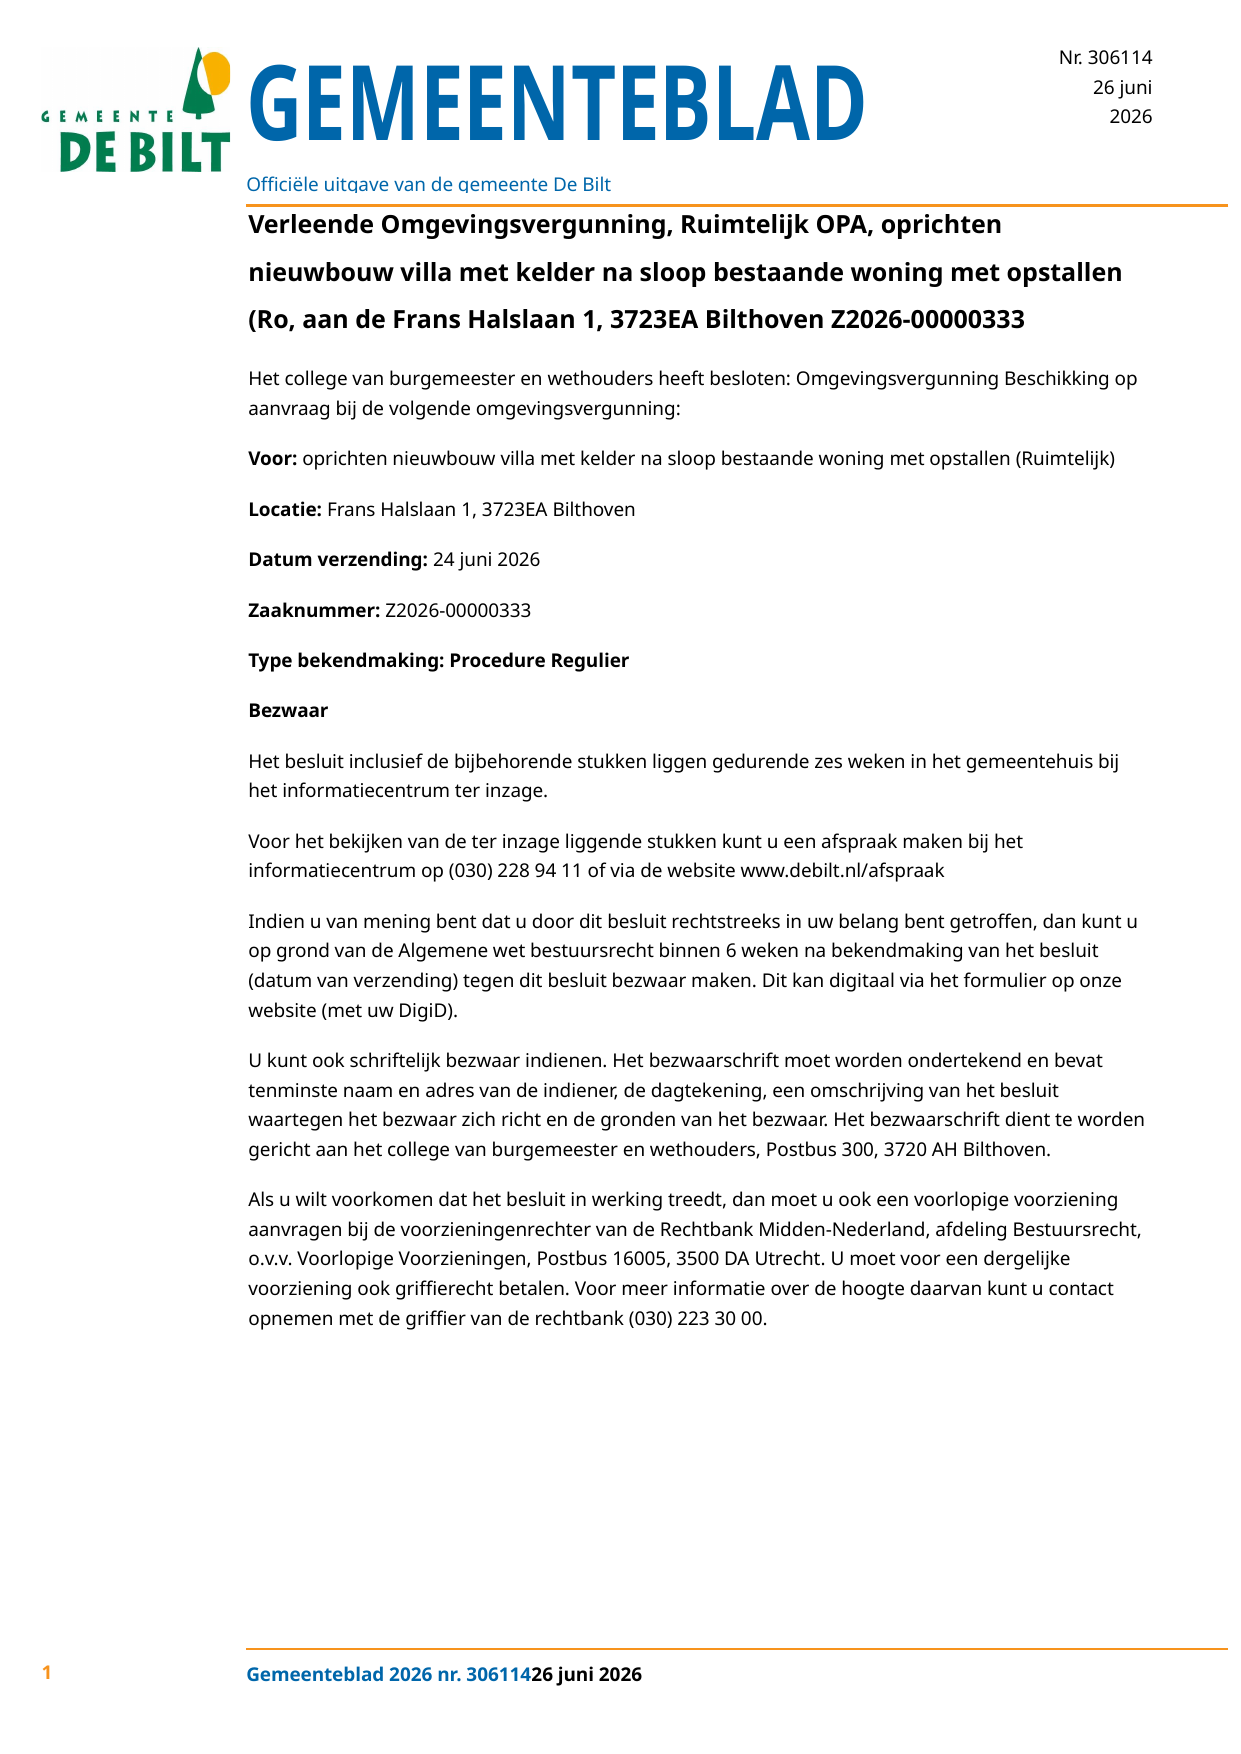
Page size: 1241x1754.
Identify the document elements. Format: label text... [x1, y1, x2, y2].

text Het college van burgemeester en wethouders heeft besloten: Omgevingsvergunning Beschikking op aanvraag bij de volgende omgevingsvergunning: [248, 366, 1152, 421]
text Verleende Omgevingsvergunning, Ruimtelijk OPA, oprichten nieuwbouw villa met kelder na sloop bestaande woning met opstallen (Ro, aan de Frans Halslaan 1, 3723EA Bilthoven Z2026-00000333 [248, 207, 1152, 336]
text Voor het bekijken van de ter inzage liggende stukken kunt u een afspraak maken bij het informatiecentrum op (030) 228 94 11 of via de website www.debilt.nl/afspraak [248, 828, 1152, 883]
text Datum verzending: 24 juni 2026 [248, 546, 1152, 572]
text Het besluit inclusief de bijbehorende stukken liggen gedurende zes weken in het gemeentehuis bij het informatiecentrum ter inzage. [248, 748, 1152, 803]
text Zaaknummer: Z2026-00000333 [248, 597, 1152, 622]
text Bezwaar [248, 698, 1152, 723]
picture [41, 47, 231, 172]
text Type bekendmaking: Procedure Regulier [248, 647, 1152, 673]
text Indien u van mening bent dat u door dit besluit rechtstreeks in uw belang bent getroffen, dan kunt u op grond van de Algemene wet bestuursrecht binnen 6 weken na bekendmaking van het besluit (datum van verzending) tegen dit besluit bezwaar maken. Dit kan digitaal via het formulier op onze website (met uw DigiD). [248, 908, 1152, 1022]
text U kunt ook schriftelijk bezwaar indienen. Het bezwaarschrift moet worden ondertekend en bevat tenminste naam en adres van de indiener, de dagtekening, een omschrijving van het besluit waartegen het bezwaar zich richt en de gronden van het bezwaar. Het bezwaarschrift dient te worden gericht aan het college van burgemeester en wethouders, Postbus 300, 3720 AH Bilthoven. [248, 1047, 1152, 1162]
text Locatie: Frans Halslaan 1, 3723EA Bilthoven [248, 496, 1152, 522]
text Als u wilt voorkomen dat het besluit in werking treedt, dan moet u ook een voorlopige voorziening aanvragen bij de voorzieningenrechter van de Rechtbank Midden-Nederland, afdeling Bestuursrecht, o.v.v. Voorlopige Voorzieningen, Postbus 16005, 3500 DA Utrecht. U moet voor een dergelijke voorziening ook griffierecht betalen. Voor meer informatie over de hoogte daarvan kunt u contact opnemen met de griffier van de rechtbank (030) 223 30 00. [248, 1186, 1152, 1330]
text Voor: oprichten nieuwbouw villa met kelder na sloop bestaande woning met opstallen (Ruimtelijk) [248, 446, 1152, 471]
